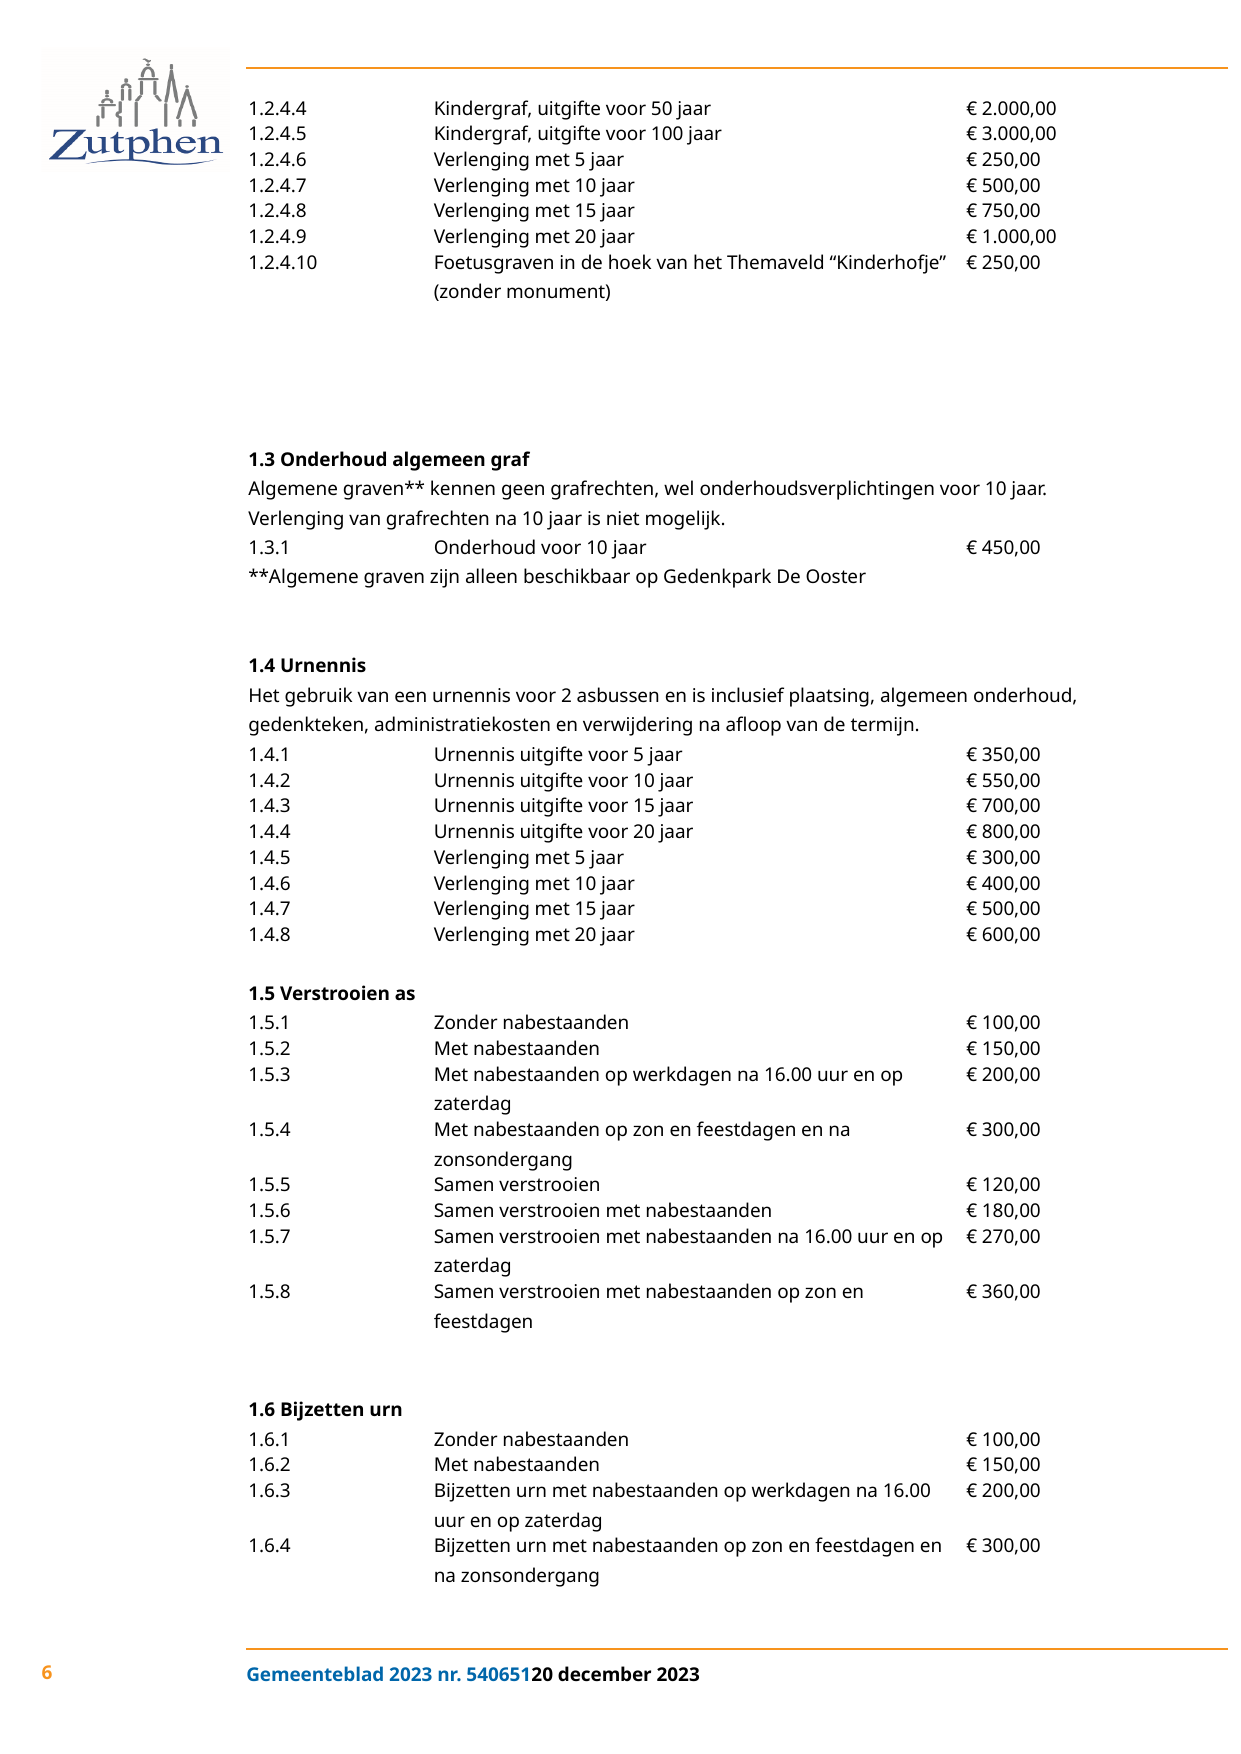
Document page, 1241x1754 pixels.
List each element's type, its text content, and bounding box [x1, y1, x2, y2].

table_cell € 300,00 [966, 1533, 1152, 1588]
table_header Zonder nabestaanden [434, 1426, 966, 1451]
text 1.4 Urnennis [248, 652, 1152, 678]
table_cell 1.4.8 [248, 921, 433, 947]
table_header Onderhoud voor 10 jaar [434, 535, 966, 560]
table_header € 100,00 [966, 1426, 1152, 1451]
table_header 1.4.1 [248, 741, 433, 767]
table_cell Verlenging met 5 jaar [434, 844, 966, 870]
table_cell 1.6.3 [248, 1477, 433, 1532]
table_header € 350,00 [966, 741, 1152, 767]
table_cell € 250,00 [966, 146, 1152, 172]
table_header 1.3.1 [248, 535, 433, 560]
table_cell € 500,00 [966, 896, 1152, 921]
table_header € 450,00 [966, 535, 1152, 560]
table_cell € 550,00 [966, 767, 1152, 793]
table_cell Verlenging met 20 jaar [434, 224, 966, 249]
table_cell Urnennis uitgifte voor 10 jaar [434, 767, 966, 793]
table_cell 1.4.4 [248, 818, 433, 844]
table_cell 1.2.4.10 [248, 249, 433, 304]
table_cell Kindergraf, uitgifte voor 50 jaar [434, 95, 966, 121]
table_cell 1.2.4.6 [248, 146, 433, 172]
table_header 1.6.1 [248, 1426, 433, 1451]
table_cell Verlenging met 20 jaar [434, 921, 966, 947]
text 1.5 Verstrooien as [248, 980, 1152, 1006]
table_cell € 1.000,00 [966, 224, 1152, 249]
table_cell Bijzetten urn met nabestaanden op zon en feestdagen en na zonsondergang [434, 1533, 966, 1588]
table_cell Urnennis uitgifte voor 15 jaar [434, 793, 966, 818]
table_header € 100,00 [966, 1010, 1152, 1035]
table_cell € 150,00 [966, 1451, 1152, 1477]
table_cell 1.5.6 [248, 1197, 433, 1223]
table_cell 1.4.3 [248, 793, 433, 818]
table_cell € 300,00 [966, 1116, 1152, 1172]
table_cell € 150,00 [966, 1035, 1152, 1061]
table_cell 1.5.4 [248, 1116, 433, 1172]
table_header 1.5.1 [248, 1010, 433, 1035]
table_cell 1.6.4 [248, 1533, 433, 1588]
table_cell 1.4.5 [248, 844, 433, 870]
picture [41, 47, 231, 172]
text 1.3 Onderhoud algemeen graf [248, 446, 1152, 471]
table_cell Met nabestaanden [434, 1035, 966, 1061]
table_cell Verlenging met 10 jaar [434, 172, 966, 198]
table_cell € 800,00 [966, 818, 1152, 844]
table_cell Verlenging met 15 jaar [434, 198, 966, 223]
table_cell € 180,00 [966, 1197, 1152, 1223]
table_cell 1.5.8 [248, 1278, 433, 1334]
table_header Urnennis uitgifte voor 5 jaar [434, 741, 966, 767]
table_cell Met nabestaanden op zon en feestdagen en na zonsondergang [434, 1116, 966, 1172]
table_cell € 700,00 [966, 793, 1152, 818]
table_cell € 250,00 [966, 249, 1152, 304]
table_cell Verlenging met 15 jaar [434, 896, 966, 921]
text Algemene graven** kennen geen grafrechten, wel onderhoudsverplichtingen voor 10 jaar. [248, 475, 1152, 501]
table_cell Samen verstrooien [434, 1172, 966, 1197]
table_cell 1.4.6 [248, 870, 433, 896]
table_cell Met nabestaanden [434, 1451, 966, 1477]
table_cell Kindergraf, uitgifte voor 100 jaar [434, 121, 966, 146]
text Verlenging van grafrechten na 10 jaar is niet mogelijk. [248, 505, 1152, 531]
table_cell Met nabestaanden op werkdagen na 16.00 uur en op zaterdag [434, 1061, 966, 1116]
table_cell € 300,00 [966, 844, 1152, 870]
table_cell € 360,00 [966, 1278, 1152, 1334]
text Het gebruik van een urnennis voor 2 asbussen en is inclusief plaatsing, algemeen onderhoud, gedenkteken, administratiekosten en verwijdering na afloop van de termijn. [248, 682, 1152, 737]
table_header Zonder nabestaanden [434, 1010, 966, 1035]
text **Algemene graven zijn alleen beschikbaar op Gedenkpark De Ooster [248, 563, 1152, 589]
table_cell 1.6.2 [248, 1451, 433, 1477]
table_cell 1.5.2 [248, 1035, 433, 1061]
table_cell Foetusgraven in de hoek van het Themaveld “Kinderhofje” (zonder monument) [434, 249, 966, 304]
table_cell € 400,00 [966, 870, 1152, 896]
table_cell Samen verstrooien met nabestaanden na 16.00 uur en op zaterdag [434, 1223, 966, 1278]
table_cell € 200,00 [966, 1061, 1152, 1116]
table_cell 1.5.7 [248, 1223, 433, 1278]
table_cell € 200,00 [966, 1477, 1152, 1532]
table_cell 1.5.3 [248, 1061, 433, 1116]
table_cell € 2.000,00 [966, 95, 1152, 121]
table_cell Samen verstrooien met nabestaanden [434, 1197, 966, 1223]
table_cell 1.2.4.5 [248, 121, 433, 146]
table_cell Verlenging met 5 jaar [434, 146, 966, 172]
table_cell 1.2.4.7 [248, 172, 433, 198]
table_cell Verlenging met 10 jaar [434, 870, 966, 896]
table_cell € 3.000,00 [966, 121, 1152, 146]
text 1.6 Bijzetten urn [248, 1396, 1152, 1422]
table_cell Samen verstrooien met nabestaanden op zon en feestdagen [434, 1278, 966, 1334]
table_cell € 270,00 [966, 1223, 1152, 1278]
table_cell 1.2.4.9 [248, 224, 433, 249]
table_cell € 120,00 [966, 1172, 1152, 1197]
table_cell € 600,00 [966, 921, 1152, 947]
table_cell € 750,00 [966, 198, 1152, 223]
table_cell € 500,00 [966, 172, 1152, 198]
table_cell Urnennis uitgifte voor 20 jaar [434, 818, 966, 844]
table_cell 1.4.2 [248, 767, 433, 793]
table_cell 1.2.4.8 [248, 198, 433, 223]
table_cell 1.5.5 [248, 1172, 433, 1197]
table_cell Bijzetten urn met nabestaanden op werkdagen na 16.00 uur en op zaterdag [434, 1477, 966, 1532]
table_cell 1.4.7 [248, 896, 433, 921]
table_cell 1.2.4.4 [248, 95, 433, 121]
